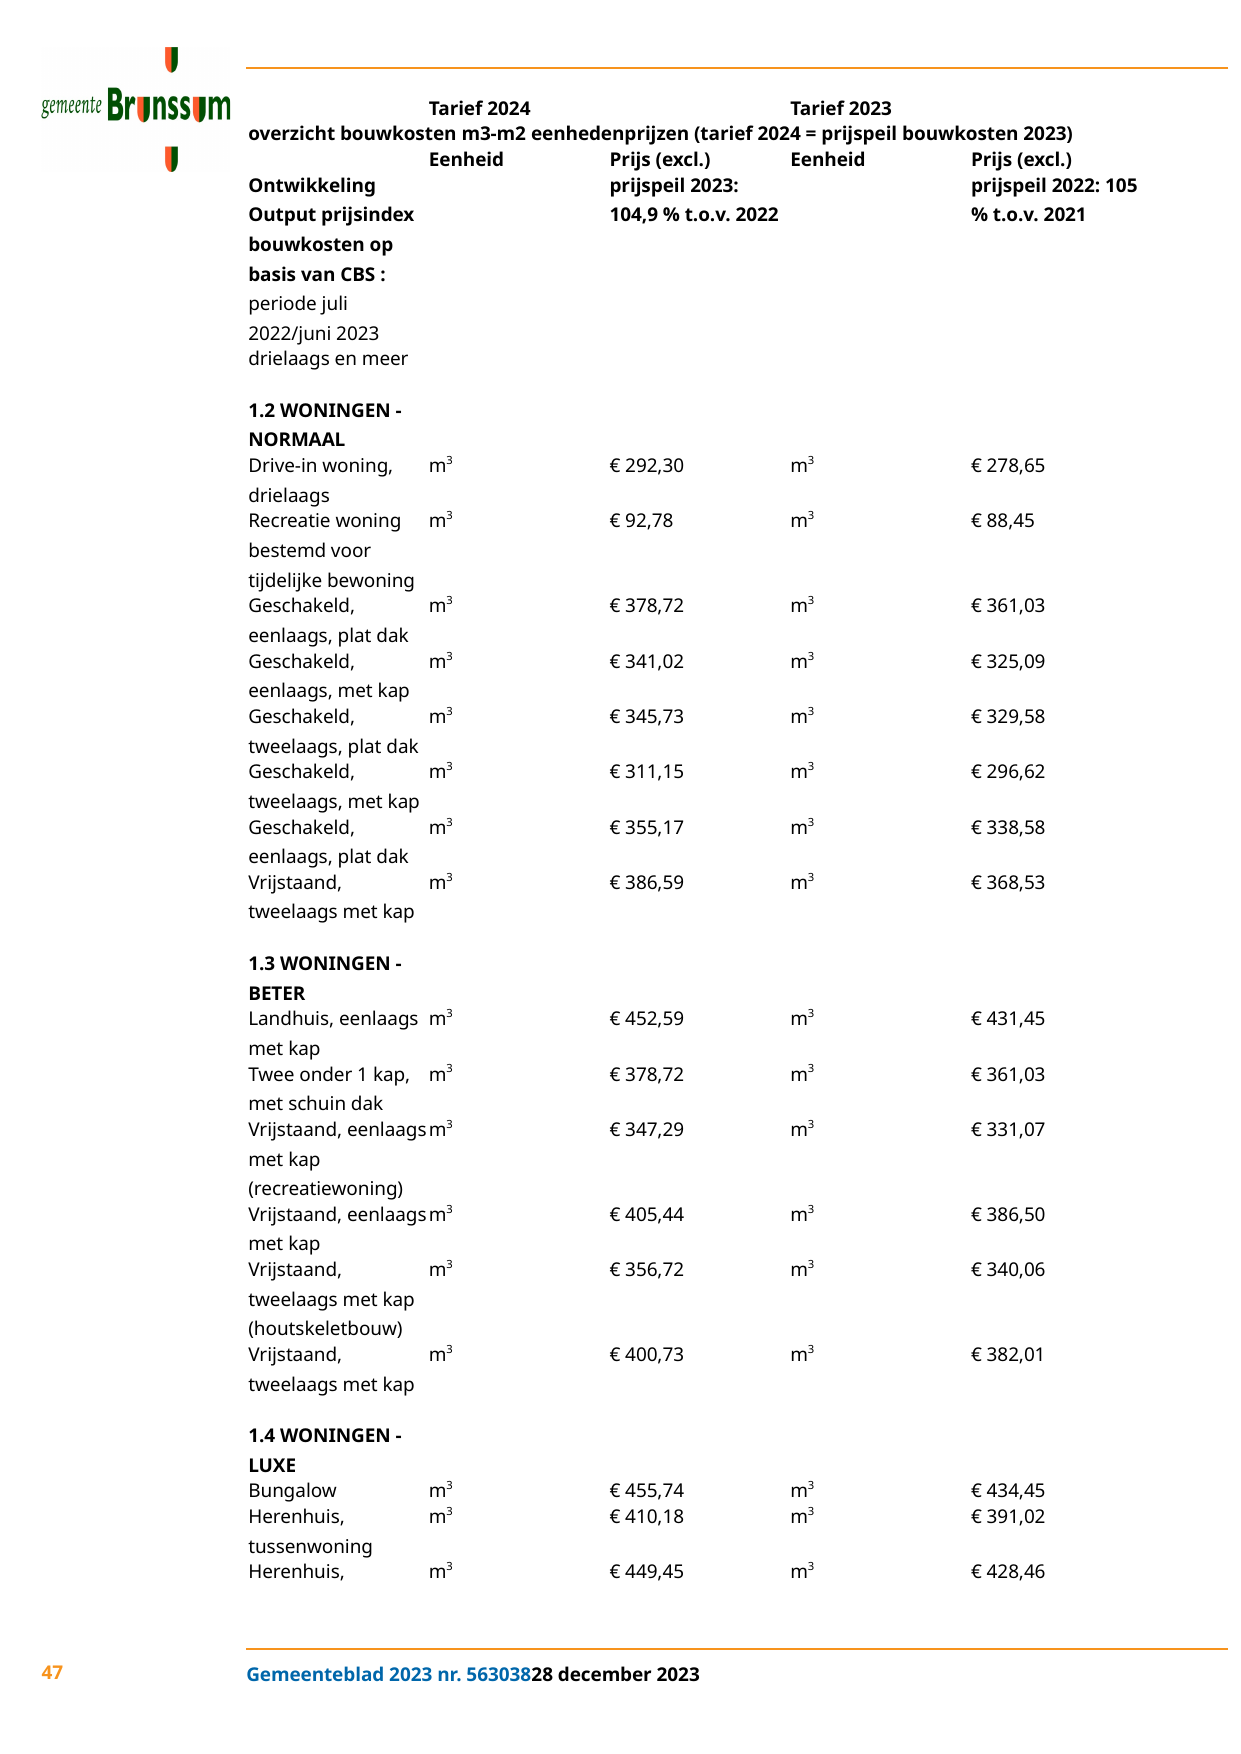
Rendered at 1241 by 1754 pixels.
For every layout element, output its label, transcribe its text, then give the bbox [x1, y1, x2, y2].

table_cell m3 [790, 1061, 971, 1116]
table_cell 1.3 WONINGEN - BETER [248, 950, 429, 1006]
table_cell m3 [429, 1061, 609, 1116]
table_cell prijspeil 2023: 104,9 % t.o.v. 2022 [609, 172, 790, 346]
table_cell m3 [429, 1116, 609, 1201]
table_cell Twee onder 1 kap, met schuin dak [248, 1061, 429, 1116]
table_cell € 347,29 [609, 1116, 790, 1201]
table_cell € 382,01 [971, 1341, 1152, 1397]
table_cell m3 [790, 1116, 971, 1201]
table_cell [790, 1397, 971, 1422]
table_cell 1.2 WONINGEN - NORMAAL [248, 397, 429, 452]
table_cell € 361,03 [971, 1061, 1152, 1116]
table_cell [790, 397, 971, 452]
table_cell Geschakeld, tweelaags, plat dak [248, 703, 429, 758]
table_cell 1.4 WONINGEN - LUXE [248, 1422, 429, 1478]
table_cell m3 [429, 869, 609, 924]
table_cell m3 [429, 1256, 609, 1341]
table_cell Eenheid [429, 146, 609, 172]
table_cell [790, 925, 971, 950]
table_cell € 88,45 [971, 508, 1152, 593]
table_cell m3 [429, 1006, 609, 1061]
table_cell m3 [429, 1341, 609, 1397]
table_cell m3 [790, 759, 971, 814]
table_cell [248, 1397, 429, 1422]
table_cell € 434,45 [971, 1478, 1152, 1503]
table_cell € 449,45 [609, 1559, 790, 1584]
table_cell [971, 1422, 1152, 1478]
table_header [248, 95, 429, 121]
table_cell € 386,50 [971, 1201, 1152, 1256]
table_cell € 340,06 [971, 1256, 1152, 1341]
table_cell Geschakeld, eenlaags, met kap [248, 648, 429, 703]
table_cell [248, 925, 429, 950]
table_cell [609, 1422, 790, 1478]
table_cell [609, 950, 790, 1006]
table_cell € 452,59 [609, 1006, 790, 1061]
table_cell prijspeil 2022: 105 % t.o.v. 2021 [971, 172, 1152, 346]
table_cell Ontwikkeling Output prijsindex bouwkosten op basis van CBS : periode juli 2022/juni 2023 [248, 172, 429, 346]
table_cell Geschakeld, eenlaags, plat dak [248, 593, 429, 648]
table_cell [429, 397, 609, 452]
table_cell Vrijstaand, eenlaags met kap [248, 1201, 429, 1256]
table_cell € 325,09 [971, 648, 1152, 703]
table_cell [790, 950, 971, 1006]
table_cell Vrijstaand, tweelaags met kap (houtskeletbouw) [248, 1256, 429, 1341]
table_cell € 431,45 [971, 1006, 1152, 1061]
table_cell € 278,65 [971, 453, 1152, 508]
table_cell [609, 371, 790, 397]
table_cell € 292,30 [609, 453, 790, 508]
table_cell [971, 1397, 1152, 1422]
table_cell Bungalow [248, 1478, 429, 1503]
table_cell m3 [790, 1256, 971, 1341]
table_cell m3 [790, 1201, 971, 1256]
table_cell m3 [790, 1559, 971, 1584]
table_cell [971, 346, 1152, 371]
table_cell [248, 371, 429, 397]
table_cell € 386,59 [609, 869, 790, 924]
table_cell [429, 346, 609, 371]
table_cell € 410,18 [609, 1503, 790, 1559]
table_cell [429, 950, 609, 1006]
table_cell m3 [429, 648, 609, 703]
table_cell [429, 1422, 609, 1478]
table_cell [790, 172, 971, 346]
table_cell € 400,73 [609, 1341, 790, 1397]
picture [41, 47, 231, 172]
table_cell € 405,44 [609, 1201, 790, 1256]
table_cell € 455,74 [609, 1478, 790, 1503]
table_cell Herenhuis, [248, 1559, 429, 1584]
table_cell m3 [790, 648, 971, 703]
table_cell € 92,78 [609, 508, 790, 593]
table_cell m3 [790, 869, 971, 924]
table_cell m3 [790, 1503, 971, 1559]
table_cell Landhuis, eenlaags met kap [248, 1006, 429, 1061]
table_cell [429, 371, 609, 397]
table_cell € 391,02 [971, 1503, 1152, 1559]
table_cell m3 [790, 1006, 971, 1061]
table_cell m3 [429, 1503, 609, 1559]
table_cell Recreatie woning bestemd voor tijdelijke bewoning [248, 508, 429, 593]
table_cell m3 [790, 593, 971, 648]
table_cell [429, 925, 609, 950]
table_cell € 331,07 [971, 1116, 1152, 1201]
table_cell € 338,58 [971, 814, 1152, 869]
table_cell m3 [790, 453, 971, 508]
table_cell m3 [790, 1341, 971, 1397]
table_cell [790, 1422, 971, 1478]
table_cell Drive-in woning, drielaags [248, 453, 429, 508]
table_cell Eenheid [790, 146, 971, 172]
table_cell Vrijstaand, tweelaags met kap [248, 1341, 429, 1397]
table_cell Vrijstaand, tweelaags met kap [248, 869, 429, 924]
table_cell [609, 346, 790, 371]
table_header Tarief 2024 [429, 95, 790, 121]
table_cell m3 [790, 508, 971, 593]
table_cell [609, 1397, 790, 1422]
table_cell drielaags en meer [248, 346, 429, 371]
table_cell € 311,15 [609, 759, 790, 814]
table_cell m3 [790, 814, 971, 869]
table_cell [429, 1397, 609, 1422]
table_cell € 341,02 [609, 648, 790, 703]
table_cell m3 [790, 1478, 971, 1503]
table_cell m3 [429, 814, 609, 869]
table_cell m3 [429, 759, 609, 814]
table_cell Vrijstaand, eenlaags met kap (recreatiewoning) [248, 1116, 429, 1201]
table_cell [790, 346, 971, 371]
table_cell € 361,03 [971, 593, 1152, 648]
table_cell € 356,72 [609, 1256, 790, 1341]
table_cell Prijs (excl.) [609, 146, 790, 172]
table_cell [609, 925, 790, 950]
table_cell m3 [429, 508, 609, 593]
table_cell m3 [429, 593, 609, 648]
table_cell Geschakeld, eenlaags, plat dak [248, 814, 429, 869]
table_cell € 345,73 [609, 703, 790, 758]
table_cell m3 [790, 703, 971, 758]
table_cell € 428,46 [971, 1559, 1152, 1584]
table_cell Herenhuis, tussenwoning [248, 1503, 429, 1559]
table_cell € 368,53 [971, 869, 1152, 924]
table_cell [971, 950, 1152, 1006]
table_cell Geschakeld, tweelaags, met kap [248, 759, 429, 814]
table_cell m3 [429, 1559, 609, 1584]
table_cell [429, 172, 609, 346]
table_cell overzicht bouwkosten m3-m2 eenhedenprijzen (tarief 2024 = prijspeil bouwkosten 2023) [248, 121, 1152, 146]
table_cell [971, 371, 1152, 397]
table_header Tarief 2023 [790, 95, 1152, 121]
table_cell € 355,17 [609, 814, 790, 869]
table_cell m3 [429, 703, 609, 758]
table_cell [971, 925, 1152, 950]
table_cell Prijs (excl.) [971, 146, 1152, 172]
table_cell € 378,72 [609, 593, 790, 648]
table_cell m3 [429, 1201, 609, 1256]
table_cell m3 [429, 1478, 609, 1503]
table_cell € 378,72 [609, 1061, 790, 1116]
table_cell [609, 397, 790, 452]
table_cell [790, 371, 971, 397]
table_cell [248, 146, 429, 172]
table_cell € 296,62 [971, 759, 1152, 814]
table_cell € 329,58 [971, 703, 1152, 758]
table_cell [971, 397, 1152, 452]
table_cell m3 [429, 453, 609, 508]
